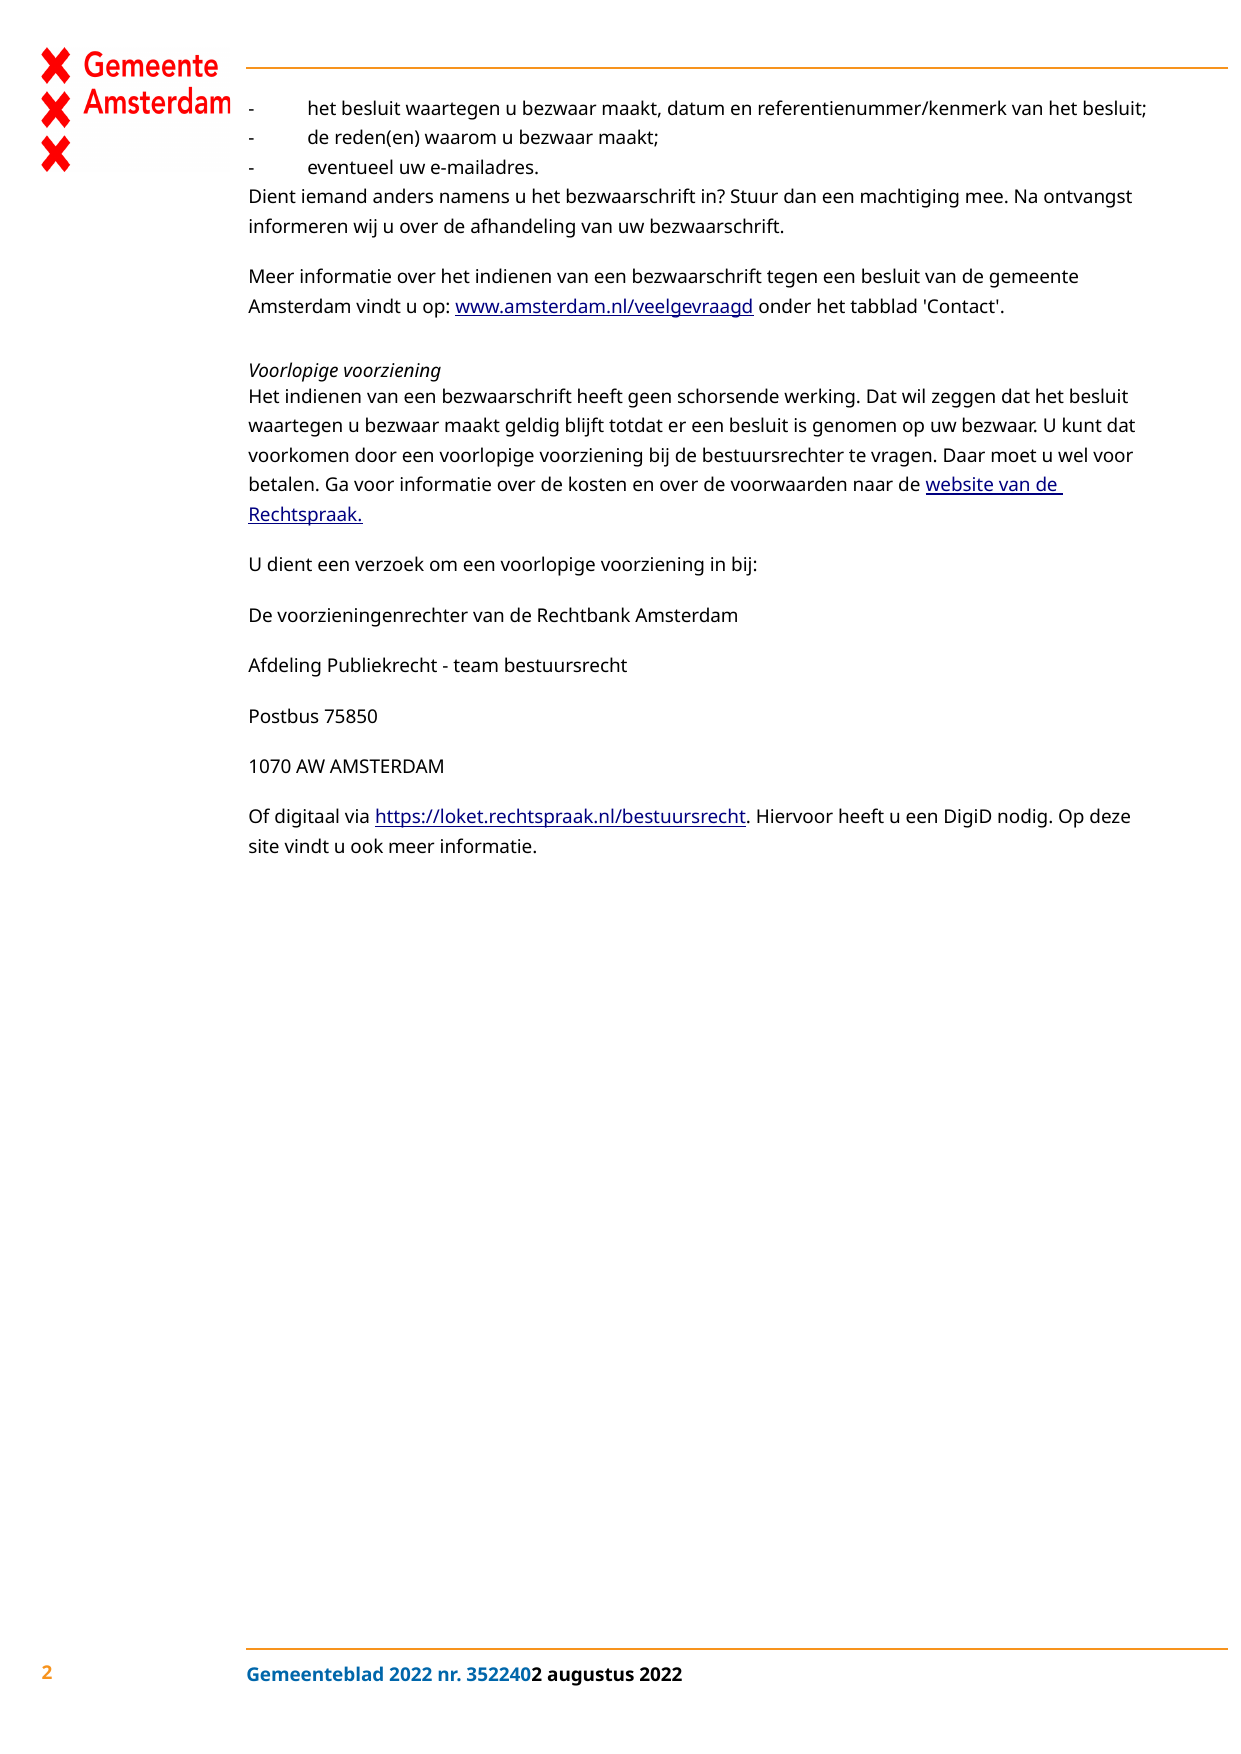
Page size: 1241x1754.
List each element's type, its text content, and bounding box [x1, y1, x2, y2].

picture [41, 47, 231, 172]
text U dient een verzoek om een voorlopige voorziening in bij: [248, 552, 1152, 577]
text De voorzieningenrechter van de Rechtbank Amsterdam [248, 602, 1152, 628]
text Of digitaal via https://loket.rechtspraak.nl/bestuursrecht. Hiervoor heeft u een DigiD nodig. Op deze site vindt u ook meer informatie. [248, 804, 1152, 859]
list het besluit waartegen u bezwaar maakt, datum en referentienummer/kenmerk van het besluit; [248, 95, 1152, 121]
text Postbus 75850 [248, 703, 1152, 728]
text Afdeling Publiekrecht - team bestuursrecht [248, 652, 1152, 678]
list eventueel uw e-mailadres. [248, 154, 1152, 180]
text Voorlopige voorziening [248, 357, 1152, 383]
text Meer informatie over het indienen van een bezwaarschrift tegen een besluit van de gemeente Amsterdam vindt u op: www.amsterdam.nl/veelgevraagd onder het tabblad 'Contact'. [248, 263, 1152, 319]
text Het indienen van een bezwaarschrift heeft geen schorsende werking. Dat wil zeggen dat het besluit waartegen u bezwaar maakt geldig blijft totdat er een besluit is genomen op uw bezwaar. U kunt dat voorkomen door een voorlopige voorziening bij de bestuursrechter te vragen. Daar moet u wel voor betalen. Ga voor informatie over de kosten en over de voorwaarden naar de website van de Rechtspraak. [248, 383, 1152, 527]
text 1070 AW AMSTERDAM [248, 753, 1152, 779]
list de reden(en) waarom u bezwaar maakt; [248, 124, 1152, 150]
text Dient iemand anders namens u het bezwaarschrift in? Stuur dan een machtiging mee. Na ontvangst informeren wij u over de afhandeling van uw bezwaarschrift. [248, 183, 1152, 239]
